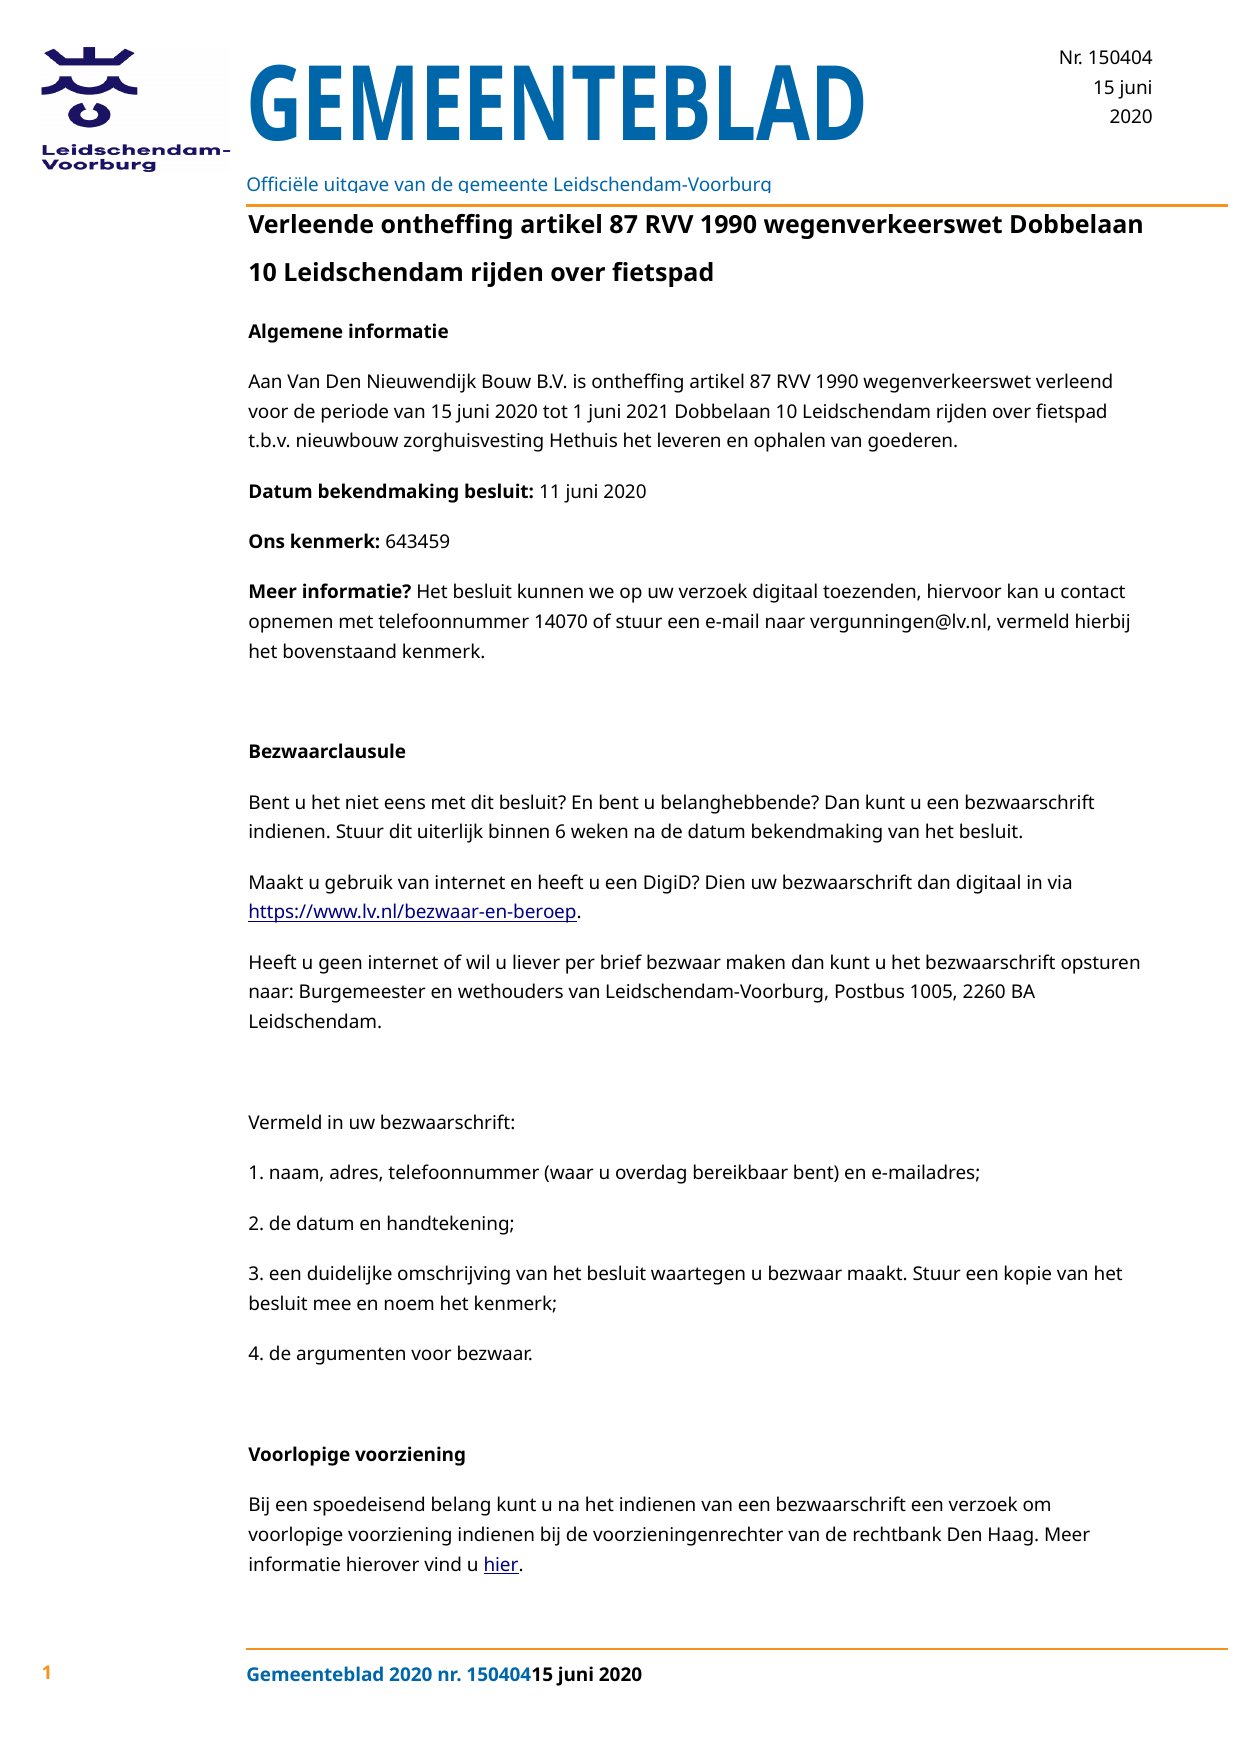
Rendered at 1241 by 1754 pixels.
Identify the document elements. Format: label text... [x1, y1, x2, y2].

text Ons kenmerk: 643459 [248, 528, 1152, 554]
text 3. een duidelijke omschrijving van het besluit waartegen u bezwaar maakt. Stuur een kopie van het besluit mee en noem het kenmerk; [248, 1260, 1152, 1316]
text Aan Van Den Nieuwendijk Bouw B.V. is ontheffing artikel 87 RVV 1990 wegenverkeerswet verleend voor de periode van 15 juni 2020 tot 1 juni 2021 Dobbelaan 10 Leidschendam rijden over fietspad t.b.v. nieuwbouw zorghuisvesting Hethuis het leveren en ophalen van goederen. [248, 368, 1152, 453]
text Bij een spoedeisend belang kunt u na het indienen van een bezwaarschrift een verzoek om voorlopige voorziening indienen bij de voorzieningenrechter van de rechtbank Den Haag. Meer informatie hierover vind u hier. [248, 1492, 1152, 1577]
text Bent u het niet eens met dit besluit? En bent u belanghebbende? Dan kunt u een bezwaarschrift indienen. Stuur dit uiterlijk binnen 6 weken na de datum bekendmaking van het besluit. [248, 789, 1152, 844]
text Voorlopige voorziening [248, 1441, 1152, 1467]
text Meer informatie? Het besluit kunnen we op uw verzoek digitaal toezenden, hiervoor kan u contact opnemen met telefoonnummer 14070 of stuur een e-mail naar vergunningen@lv.nl, vermeld hierbij het bovenstaand kenmerk. [248, 579, 1152, 664]
text 4. de argumenten voor bezwaar. [248, 1340, 1152, 1366]
picture [41, 47, 231, 172]
text Vermeld in uw bezwaarschrift: [248, 1109, 1152, 1135]
text Maakt u gebruik van internet en heeft u een DigiD? Dien uw bezwaarschrift dan digitaal in via https://www.lv.nl/bezwaar-en-beroep. [248, 869, 1152, 924]
text Bezwaarclausule [248, 739, 1152, 764]
text Verleende ontheffing artikel 87 RVV 1990 wegenverkeerswet Dobbelaan 10 Leidschendam rijden over fietspad [248, 207, 1152, 288]
text Datum bekendmaking besluit: 11 juni 2020 [248, 478, 1152, 504]
text Algemene informatie [248, 318, 1152, 344]
text 1. naam, adres, telefoonnummer (waar u overdag bereikbaar bent) en e-mailadres; [248, 1159, 1152, 1185]
text 2. de datum en handtekening; [248, 1210, 1152, 1236]
text Heeft u geen internet of wil u liever per brief bezwaar maken dan kunt u het bezwaarschrift opsturen naar: Burgemeester en wethouders van Leidschendam-Voorburg, Postbus 1005, 2260 BA Leidschendam. [248, 949, 1152, 1034]
